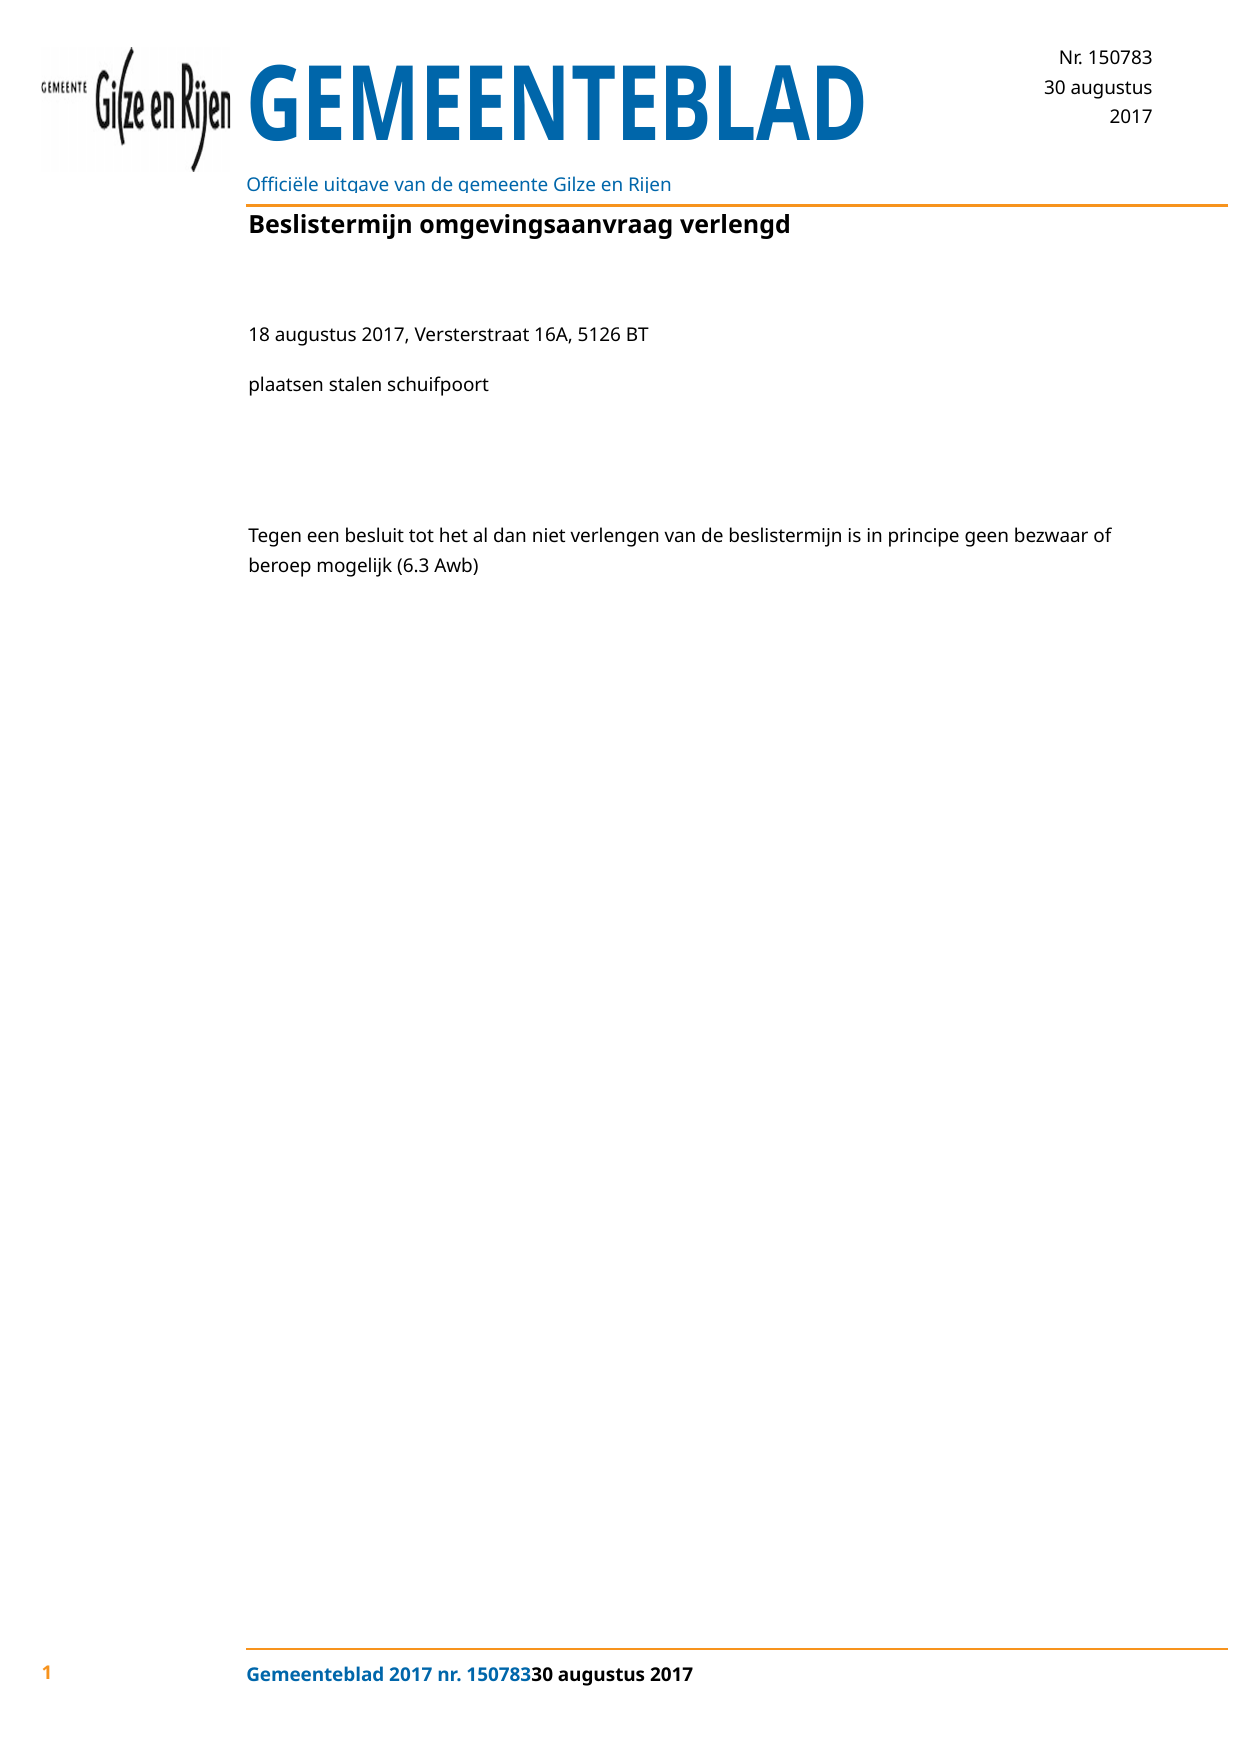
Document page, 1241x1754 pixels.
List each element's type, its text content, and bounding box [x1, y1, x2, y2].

picture [41, 47, 231, 172]
text Tegen een besluit tot het al dan niet verlengen van de beslistermijn is in principe geen bezwaar of beroep mogelijk (6.3 Awb) [248, 522, 1152, 578]
text 18 augustus 2017, Versterstraat 16A, 5126 BT [248, 321, 1152, 346]
text plaatsen stalen schuifpoort [248, 371, 1152, 397]
text Beslistermijn omgevingsaanvraag verlengd [248, 207, 1152, 241]
